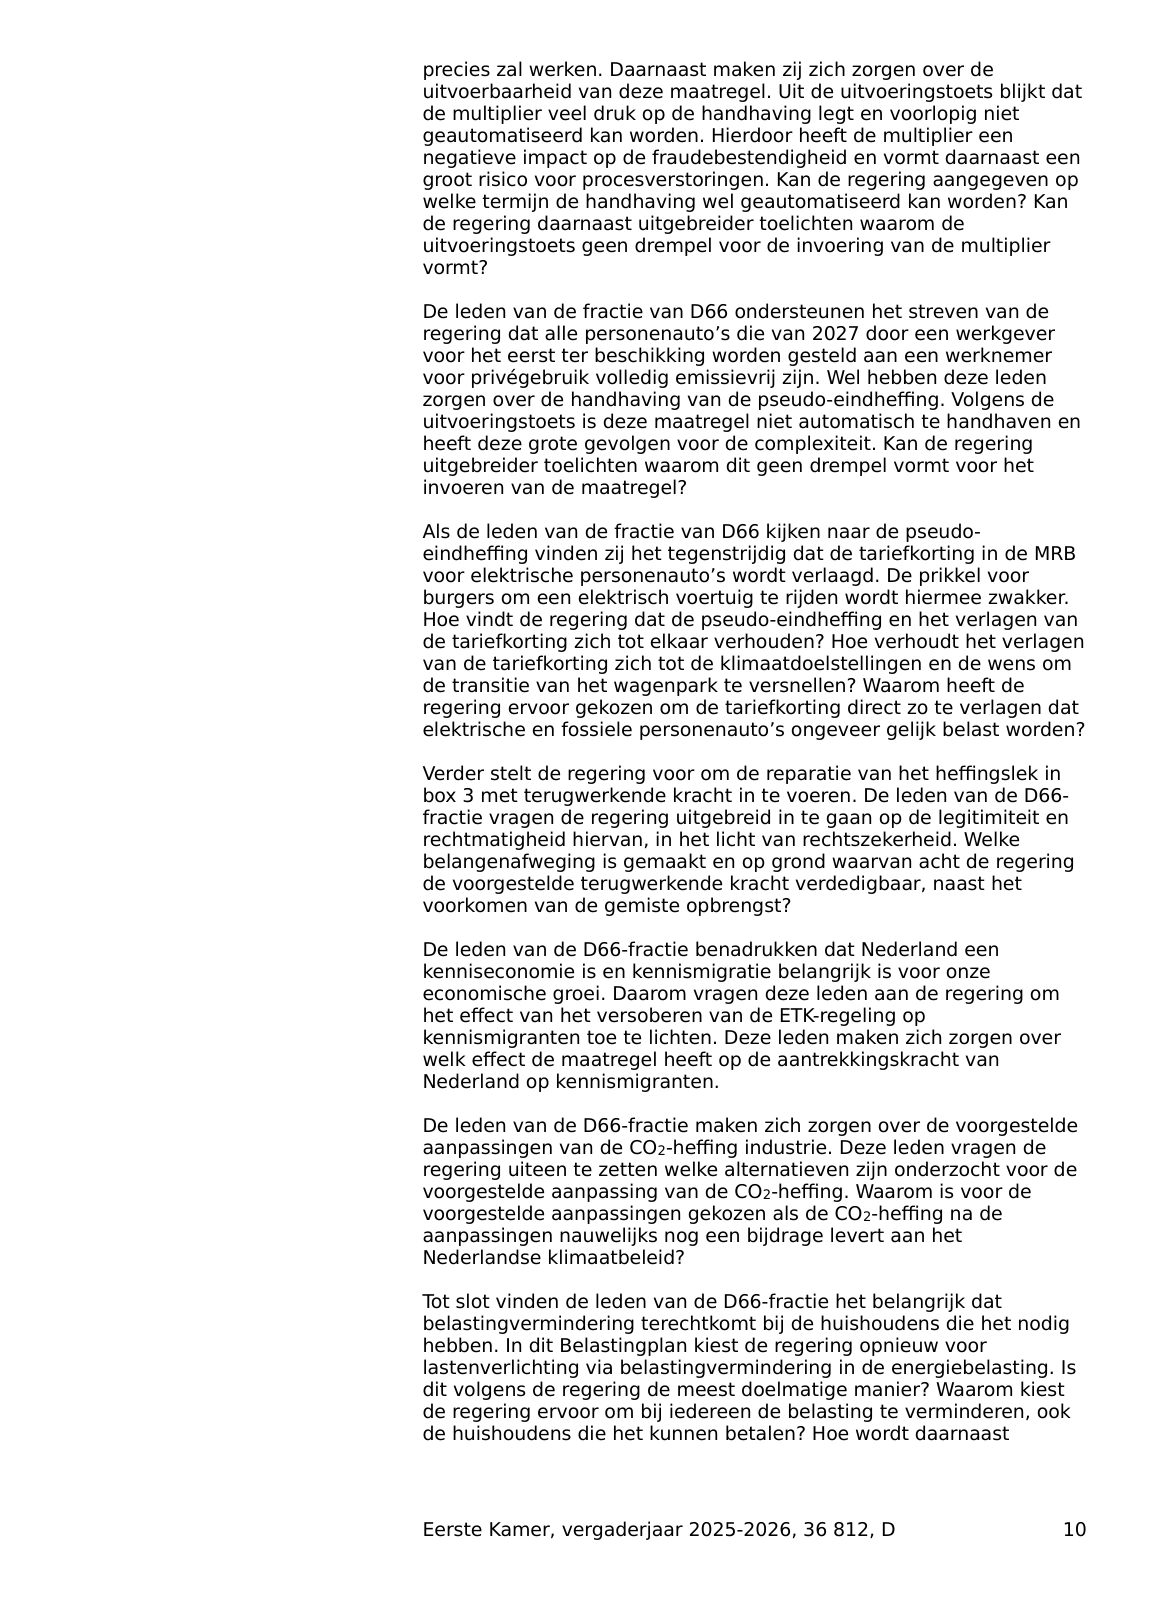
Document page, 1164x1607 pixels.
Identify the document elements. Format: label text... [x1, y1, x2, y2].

text precies zal werken. Daarnaast maken zij zich zorgen over de uitvoerbaarheid van deze maatregel. Uit de uitvoeringstoets blijkt dat de multiplier veel druk op de handhaving legt en voorlopig niet geautomatiseerd kan worden. Hierdoor heeft de multiplier een negatieve impact op de fraudebestendigheid en vormt daarnaast een groot risico voor procesverstoringen. Kan de regering aangegeven op welke termijn de handhaving wel geautomatiseerd kan worden? Kan de regering daarnaast uitgebreider toelichten waarom de uitvoeringstoets geen drempel voor de invoering van de multiplier vormt? [422, 59, 1087, 279]
text Als de leden van de fractie van D66 kijken naar de pseudo-eindheffing vinden zij het tegenstrijdig dat de tariefkorting in de MRB voor elektrische personenauto’s wordt verlaagd. De prikkel voor burgers om een elektrisch voertuig te rijden wordt hiermee zwakker. Hoe vindt de regering dat de pseudo-eindheffing en het verlagen van de tariefkorting zich tot elkaar verhouden? Hoe verhoudt het verlagen van de tariefkorting zich tot de klimaatdoelstellingen en de wens om de transitie van het wagenpark te versnellen? Waarom heeft de regering ervoor gekozen om de tariefkorting direct zo te verlagen dat elektrische en fossiele personenauto’s ongeveer gelijk belast worden? [422, 521, 1087, 741]
text Tot slot vinden de leden van de D66-fractie het belangrijk dat belastingvermindering terechtkomt bij de huishoudens die het nodig hebben. In dit Belastingplan kiest de regering opnieuw voor lastenverlichting via belastingvermindering in de energiebelasting. Is dit volgens de regering de meest doelmatige manier? Waarom kiest de regering ervoor om bij iedereen de belasting te verminderen, ook de huishoudens die het kunnen betalen? Hoe wordt daarnaast [422, 1291, 1087, 1445]
text De leden van de fractie van D66 ondersteunen het streven van de regering dat alle personenauto’s die van 2027 door een werkgever voor het eerst ter beschikking worden gesteld aan een werknemer voor privégebruik volledig emissievrij zijn. Wel hebben deze leden zorgen over de handhaving van de pseudo-eindheffing. Volgens de uitvoeringstoets is deze maatregel niet automatisch te handhaven en heeft deze grote gevolgen voor de complexiteit. Kan de regering uitgebreider toelichten waarom dit geen drempel vormt voor het invoeren van de maatregel? [422, 301, 1087, 499]
text Verder stelt de regering voor om de reparatie van het heffingslek in box 3 met terugwerkende kracht in te voeren. De leden van de D66-fractie vragen de regering uitgebreid in te gaan op de legitimiteit en rechtmatigheid hiervan, in het licht van rechtszekerheid. Welke belangenafweging is gemaakt en op grond waarvan acht de regering de voorgestelde terugwerkende kracht verdedigbaar, naast het voorkomen van de gemiste opbrengst? [422, 763, 1087, 917]
text De leden van de D66-fractie benadrukken dat Nederland een kenniseconomie is en kennismigratie belangrijk is voor onze economische groei. Daarom vragen deze leden aan de regering om het effect van het versoberen van de ETK-regeling op kennismigranten toe te lichten. Deze leden maken zich zorgen over welk effect de maatregel heeft op de aantrekkingskracht van Nederland op kennismigranten. [422, 939, 1087, 1093]
text De leden van de D66-fractie maken zich zorgen over de voorgestelde aanpassingen van de CO2-heffing industrie. Deze leden vragen de regering uiteen te zetten welke alternatieven zijn onderzocht voor de voorgestelde aanpassing van de CO2-heffing. Waarom is voor de voorgestelde aanpassingen gekozen als de CO2-heffing na de aanpassingen nauwelijks nog een bijdrage levert aan het Nederlandse klimaatbeleid? [422, 1115, 1087, 1269]
